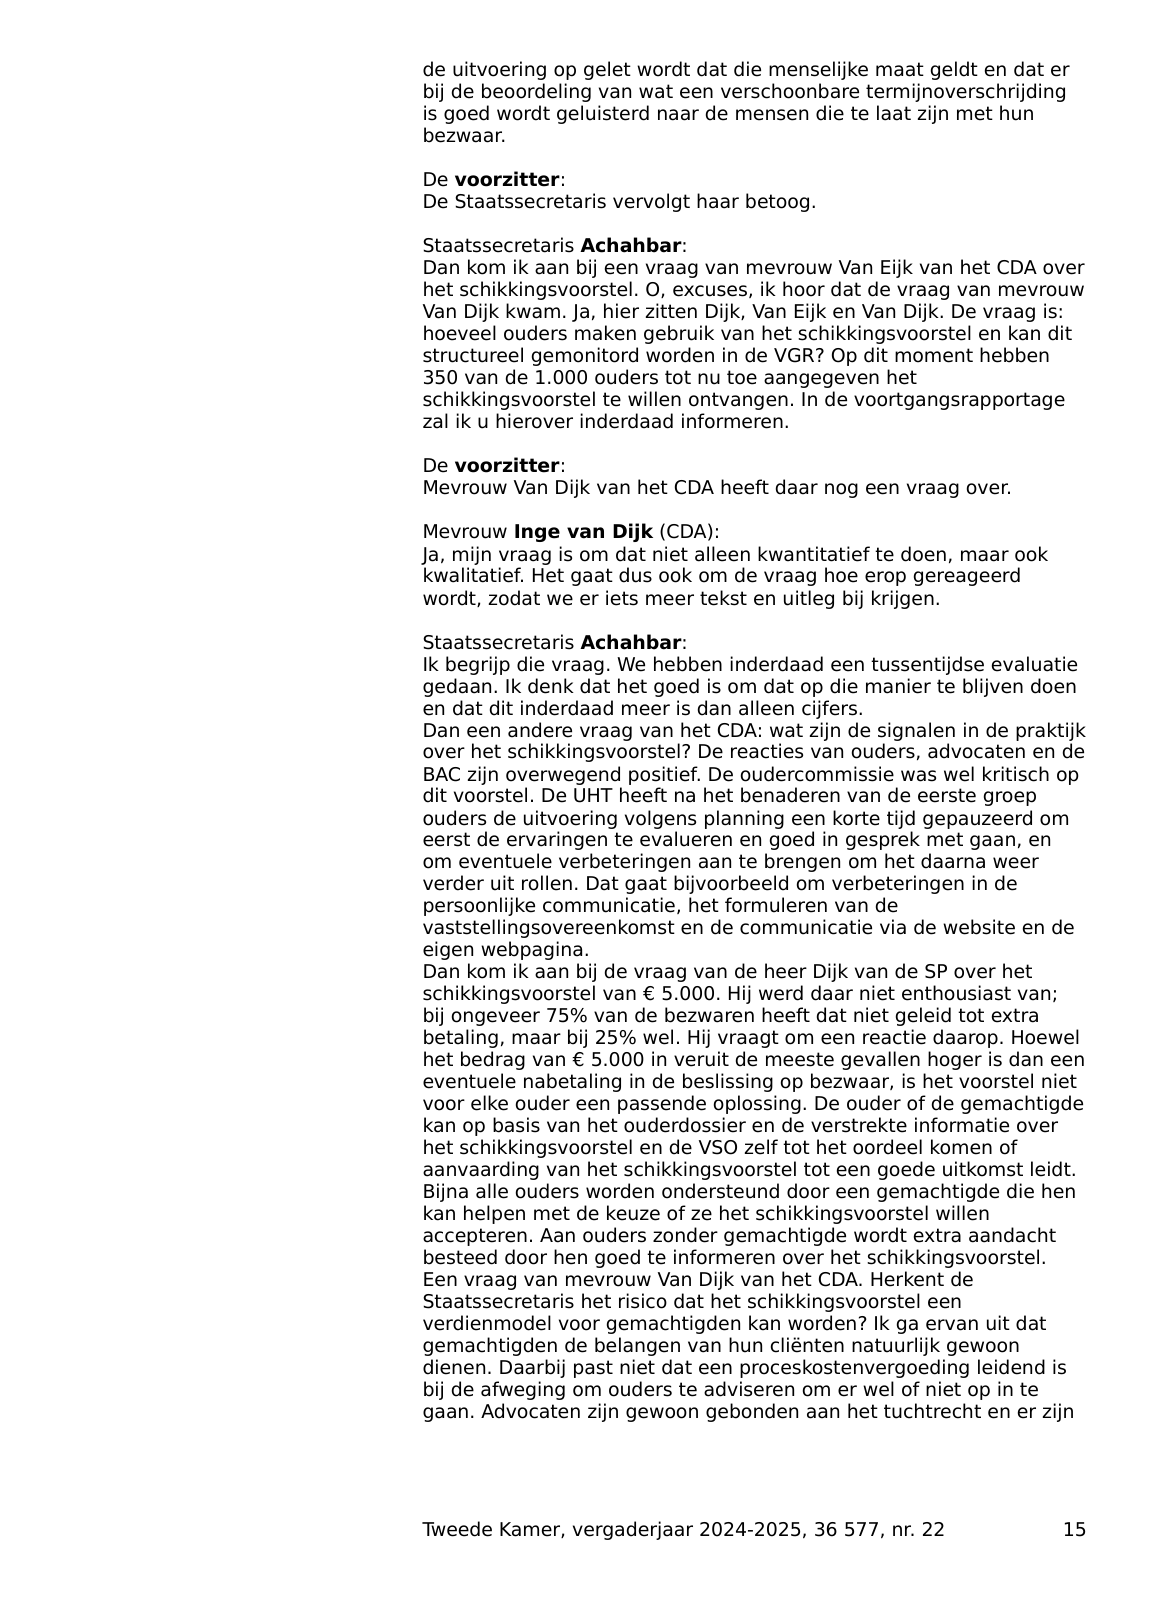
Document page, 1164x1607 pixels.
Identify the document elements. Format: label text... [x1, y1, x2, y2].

text Staatssecretaris Achahbar: [422, 632, 1087, 653]
text Dan een andere vraag van het CDA: wat zijn de signalen in de praktijk over het schikkingsvoorstel? De reacties van ouders, advocaten en de BAC zijn overwegend positief. De oudercommissie was wel kritisch op dit voorstel. De UHT heeft na het benaderen van de eerste groep ouders de uitvoering volgens planning een korte tijd gepauzeerd om eerst de ervaringen te evalueren en goed in gesprek met gaan, en om eventuele verbeteringen aan te brengen om het daarna weer verder uit rollen. Dat gaat bijvoorbeeld om verbeteringen in de persoonlijke communicatie, het formuleren van de vaststellingsovereenkomst en de communicatie via de website en de eigen webpagina. [422, 719, 1087, 961]
text Ja, mijn vraag is om dat niet alleen kwantitatief te doen, maar ook kwalitatief. Het gaat dus ook om de vraag hoe erop gereageerd wordt, zodat we er iets meer tekst en uitleg bij krijgen. [422, 543, 1087, 609]
text Dan kom ik aan bij een vraag van mevrouw Van Eijk van het CDA over het schikkingsvoorstel. O, excuses, ik hoor dat de vraag van mevrouw Van Dijk kwam. Ja, hier zitten Dijk, Van Eijk en Van Dijk. De vraag is: hoeveel ouders maken gebruik van het schikkingsvoorstel en kan dit structureel gemonitord worden in de VGR? Op dit moment hebben 350 van de 1.000 ouders tot nu toe aangegeven het schikkingsvoorstel te willen ontvangen. In de voortgangsrapportage zal ik u hierover inderdaad informeren. [422, 257, 1087, 433]
text Mevrouw Inge van Dijk (CDA): [422, 521, 1087, 543]
text De Staatssecretaris vervolgt haar betoog. [422, 191, 1087, 213]
text De voorzitter: [422, 169, 1087, 191]
text Een vraag van mevrouw Van Dijk van het CDA. Herkent de Staatssecretaris het risico dat het schikkingsvoorstel een verdienmodel voor gemachtigden kan worden? Ik ga ervan uit dat gemachtigden de belangen van hun cliënten natuurlijk gewoon dienen. Daarbij past niet dat een proceskostenvergoeding leidend is bij de afweging om ouders te adviseren om er wel of niet op in te gaan. Advocaten zijn gewoon gebonden aan het tuchtrecht en er zijn [422, 1269, 1087, 1423]
text de uitvoering op gelet wordt dat die menselijke maat geldt en dat er bij de beoordeling van wat een verschoonbare termijnoverschrijding is goed wordt geluisterd naar de mensen die te laat zijn met hun bezwaar. [422, 59, 1087, 147]
text Ik begrijp die vraag. We hebben inderdaad een tussentijdse evaluatie gedaan. Ik denk dat het goed is om dat op die manier te blijven doen en dat dit inderdaad meer is dan alleen cijfers. [422, 653, 1087, 719]
text Staatssecretaris Achahbar: [422, 235, 1087, 257]
text Mevrouw Van Dijk van het CDA heeft daar nog een vraag over. [422, 477, 1087, 499]
text Dan kom ik aan bij de vraag van de heer Dijk van de SP over het schikkingsvoorstel van € 5.000. Hij werd daar niet enthousiast van; bij ongeveer 75% van de bezwaren heeft dat niet geleid tot extra betaling, maar bij 25% wel. Hij vraagt om een reactie daarop. Hoewel het bedrag van € 5.000 in veruit de meeste gevallen hoger is dan een eventuele nabetaling in de beslissing op bezwaar, is het voorstel niet voor elke ouder een passende oplossing. De ouder of de gemachtigde kan op basis van het ouderdossier en de verstrekte informatie over het schikkingsvoorstel en de VSO zelf tot het oordeel komen of aanvaarding van het schikkingsvoorstel tot een goede uitkomst leidt. Bijna alle ouders worden ondersteund door een gemachtigde die hen kan helpen met de keuze of ze het schikkingsvoorstel willen accepteren. Aan ouders zonder gemachtigde wordt extra aandacht besteed door hen goed te informeren over het schikkingsvoorstel. [422, 961, 1087, 1269]
text De voorzitter: [422, 455, 1087, 477]
